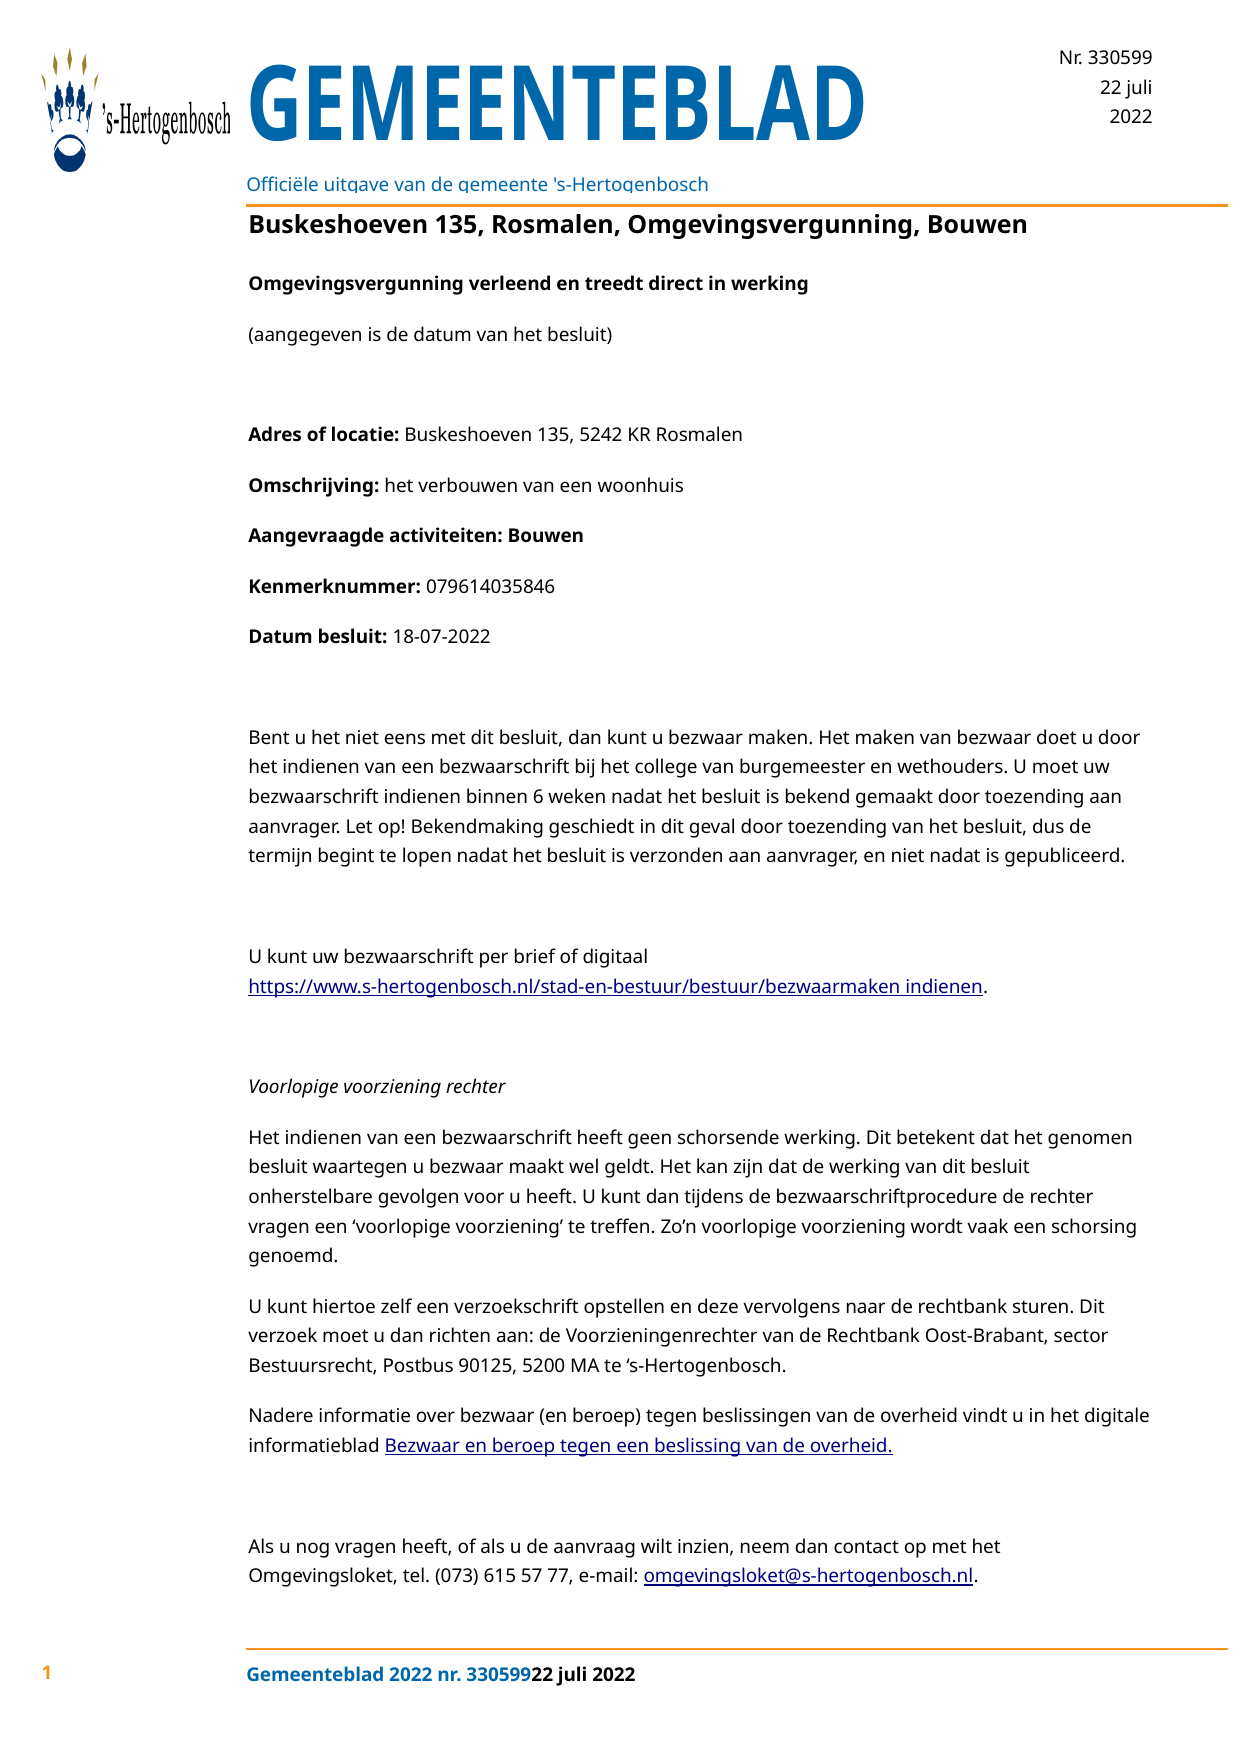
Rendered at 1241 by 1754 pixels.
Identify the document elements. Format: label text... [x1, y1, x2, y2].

text Het indienen van een bezwaarschrift heeft geen schorsende werking. Dit betekent dat het genomen besluit waartegen u bezwaar maakt wel geldt. Het kan zijn dat de werking van dit besluit onherstelbare gevolgen voor u heeft. U kunt dan tijdens de bezwaarschriftprocedure de rechter vragen een ‘voorlopige voorziening’ te treffen. Zo’n voorlopige voorziening wordt vaak een schorsing genoemd. [248, 1124, 1152, 1268]
text Buskeshoeven 135, Rosmalen, Omgevingsvergunning, Bouwen [248, 207, 1152, 241]
text Voorlopige voorziening rechter [248, 1074, 1152, 1099]
text (aangegeven is de datum van het besluit) [248, 321, 1152, 346]
text Adres of locatie: Buskeshoeven 135, 5242 KR Rosmalen [248, 422, 1152, 447]
text Omgevingsvergunning verleend en treedt direct in werking [248, 270, 1152, 296]
text U kunt uw bezwaarschrift per brief of digitaal https://www.s-hertogenbosch.nl/stad-en-bestuur/bestuur/bezwaarmaken indienen. [248, 943, 1152, 998]
text Kenmerknummer: 079614035846 [248, 573, 1152, 598]
text Aangevraagde activiteiten: Bouwen [248, 522, 1152, 548]
text Als u nog vragen heeft, of als u de aanvraag wilt inzien, neem dan contact op met het Omgevingsloket, tel. (073) 615 57 77, e-mail: omgevingsloket@s-hertogenbosch.nl. [248, 1533, 1152, 1588]
text Nadere informatie over bezwaar (en beroep) tegen beslissingen van de overheid vindt u in het digitale informatieblad Bezwaar en beroep tegen een beslissing van de overheid. [248, 1402, 1152, 1458]
text Bent u het niet eens met dit besluit, dan kunt u bezwaar maken. Het maken van bezwaar doet u door het indienen van een bezwaarschrift bij het college van burgemeester en wethouders. U moet uw bezwaarschrift indienen binnen 6 weken nadat het besluit is bekend gemaakt door toezending aan aanvrager. Let op! Bekendmaking geschiedt in dit geval door toezending van het besluit, dus de termijn begint te lopen nadat het besluit is verzonden aan aanvrager, en niet nadat is gepubliceerd. [248, 724, 1152, 868]
text Datum besluit: 18-07-2022 [248, 623, 1152, 649]
text U kunt hiertoe zelf een verzoekschrift opstellen en deze vervolgens naar de rechtbank sturen. Dit verzoek moet u dan richten aan: de Voorzieningenrechter van de Rechtbank Oost-Brabant, sector Bestuursrecht, Postbus 90125, 5200 MA te ‘s-Hertogenbosch. [248, 1293, 1152, 1378]
text Omschrijving: het verbouwen van een woonhuis [248, 472, 1152, 498]
picture [41, 47, 231, 172]
